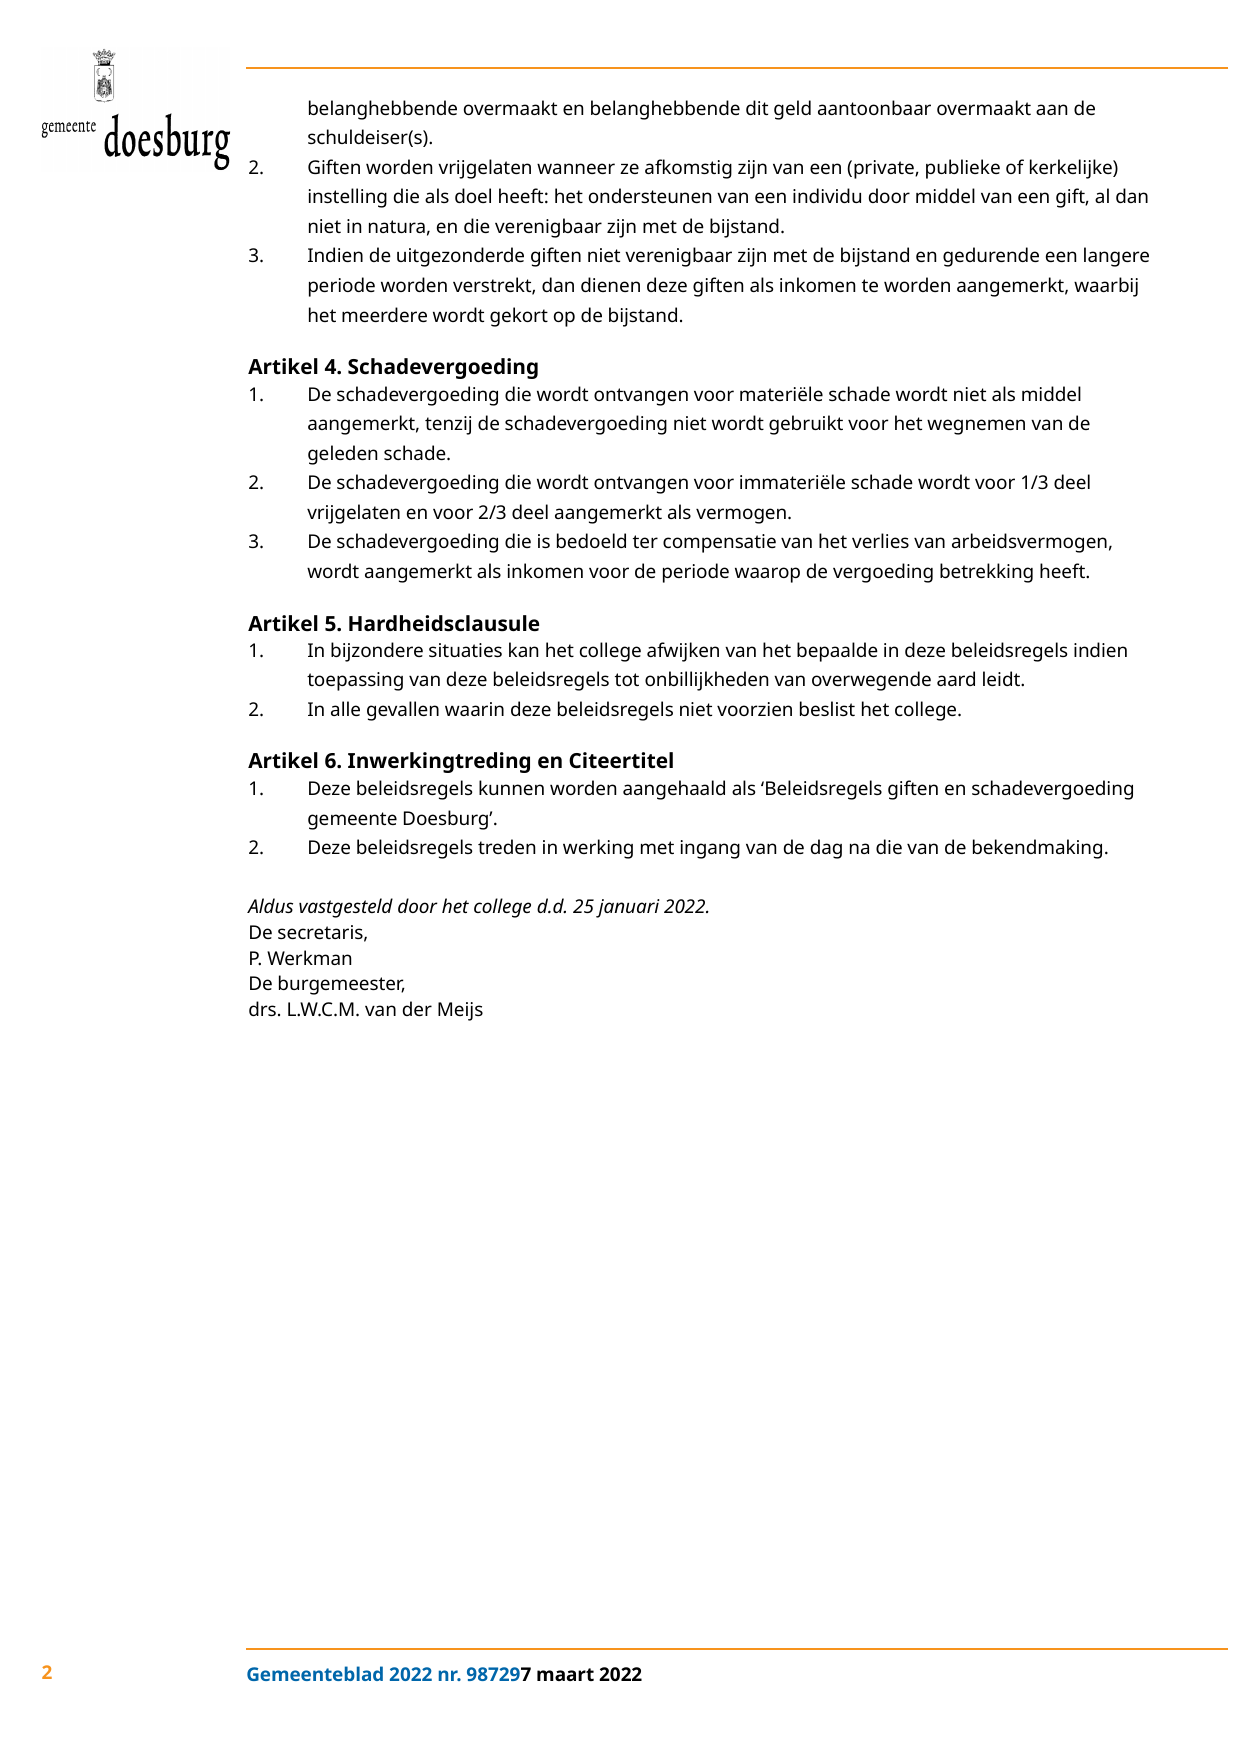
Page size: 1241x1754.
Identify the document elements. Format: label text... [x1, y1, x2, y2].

text Aldus vastgesteld door het college d.d. 25 januari 2022. [248, 893, 1152, 919]
list In alle gevallen waarin deze beleidsregels niet voorzien beslist het college. [248, 696, 1152, 722]
text Artikel 5. Hardheidsclausule [248, 609, 1152, 637]
text drs. L.W.C.M. van der Meijs [248, 996, 1152, 1022]
list De schadevergoeding die is bedoeld ter compensatie van het verlies van arbeidsvermogen, wordt aangemerkt als inkomen voor de periode waarop de vergoeding betrekking heeft. [248, 529, 1152, 584]
list Deze beleidsregels kunnen worden aangehaald als ‘Beleidsregels giften en schadevergoeding gemeente Doesburg’. [248, 775, 1152, 830]
list belanghebbende overmaakt en belanghebbende dit geld aantoonbaar overmaakt aan de schuldeiser(s). [248, 95, 1152, 150]
list Indien de uitgezonderde giften niet verenigbaar zijn met de bijstand en gedurende een langere periode worden verstrekt, dan dienen deze giften als inkomen te worden aangemerkt, waarbij het meerdere wordt gekort op de bijstand. [248, 243, 1152, 328]
list De schadevergoeding die wordt ontvangen voor immateriële schade wordt voor 1/3 deel vrijgelaten en voor 2/3 deel aangemerkt als vermogen. [248, 469, 1152, 525]
list De schadevergoeding die wordt ontvangen voor materiële schade wordt niet als middel aangemerkt, tenzij de schadevergoeding niet wordt gebruikt voor het wegnemen van de geleden schade. [248, 381, 1152, 466]
text Artikel 4. Schadevergoeding [248, 352, 1152, 381]
text P. Werkman [248, 945, 1152, 971]
text Artikel 6. Inwerkingtreding en Citeertitel [248, 747, 1152, 775]
list Giften worden vrijgelaten wanneer ze afkomstig zijn van een (private, publieke of kerkelijke) instelling die als doel heeft: het ondersteunen van een individu door middel van een gift, al dan niet in natura, en die verenigbaar zijn met de bijstand. [248, 154, 1152, 239]
list In bijzondere situaties kan het college afwijken van het bepaalde in deze beleidsregels indien toepassing van deze beleidsregels tot onbillijkheden van overwegende aard leidt. [248, 637, 1152, 692]
text De secretaris, [248, 919, 1152, 945]
list Deze beleidsregels treden in werking met ingang van de dag na die van de bekendmaking. [248, 834, 1152, 860]
picture [41, 47, 231, 172]
text De burgemeester, [248, 971, 1152, 996]
